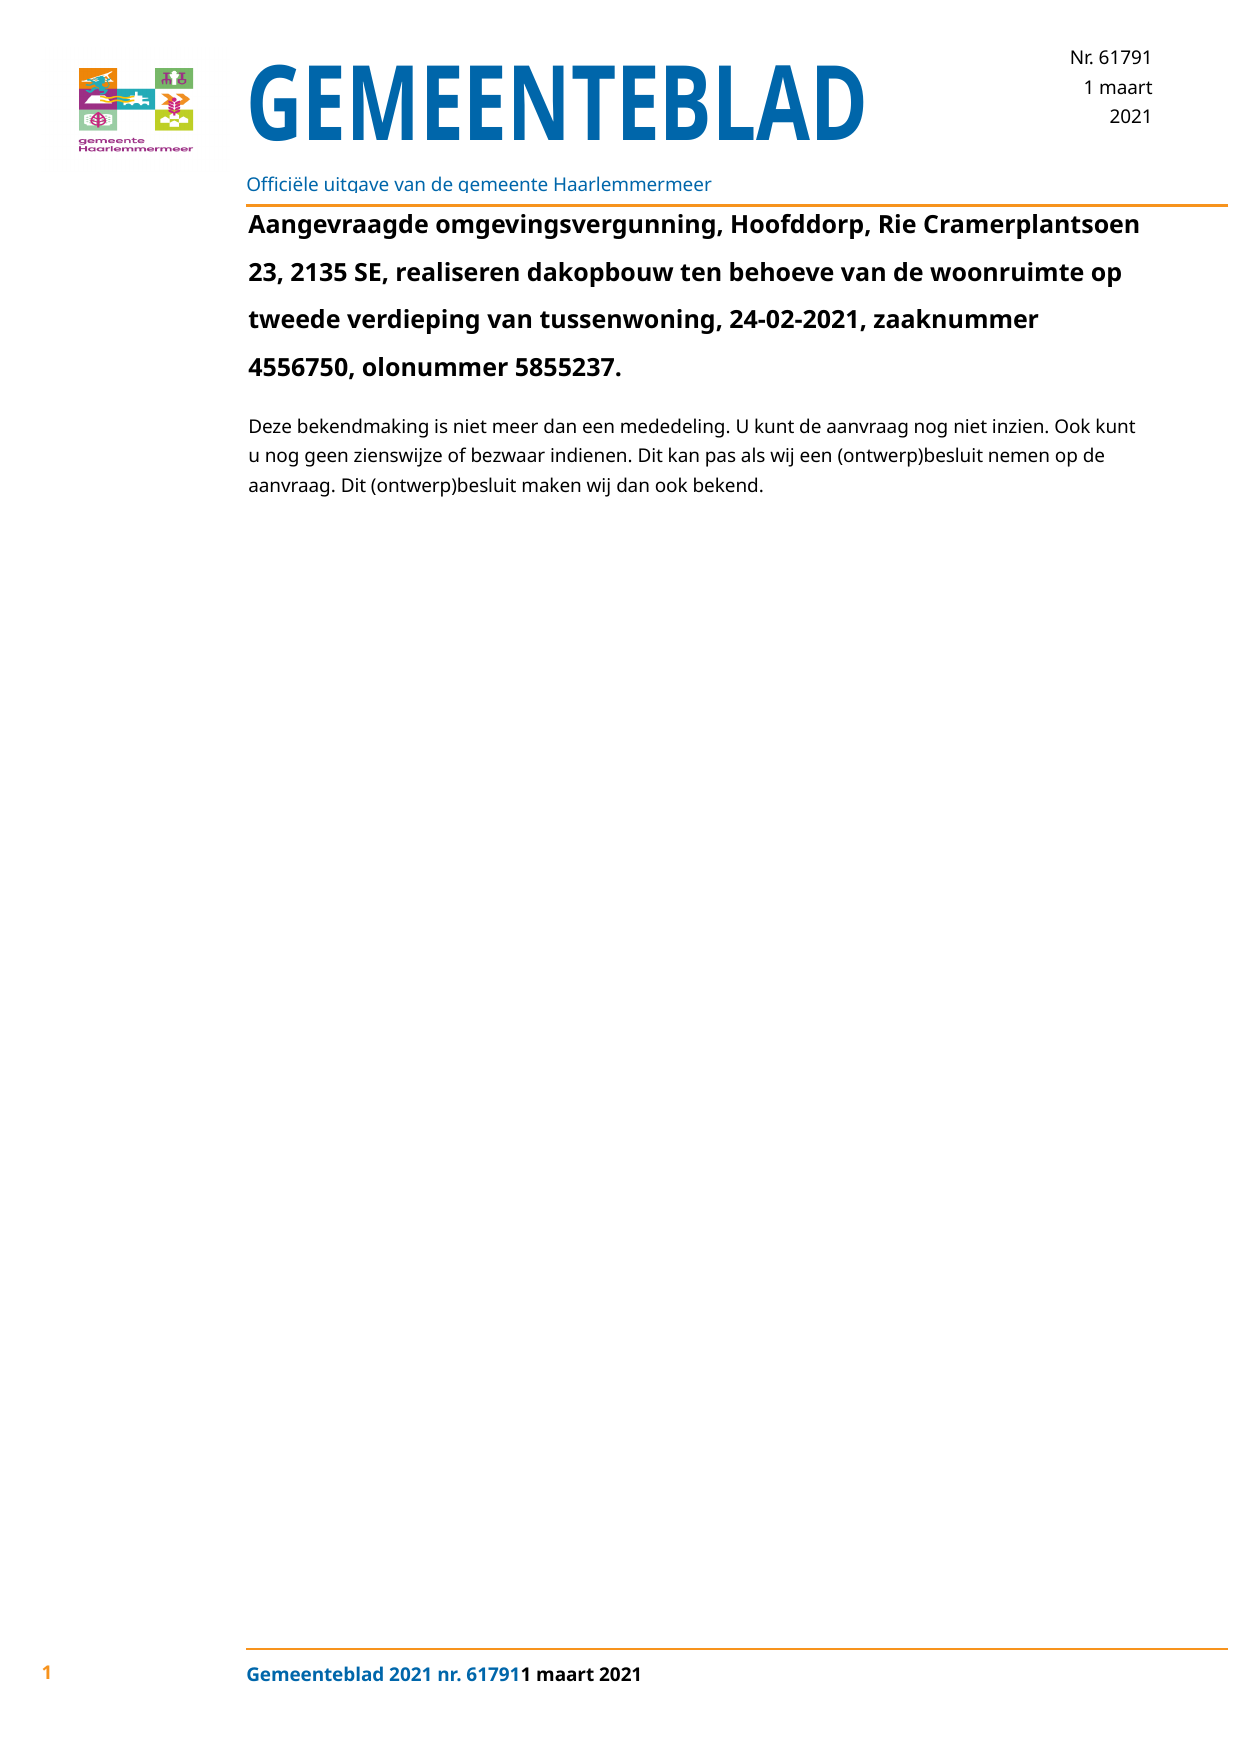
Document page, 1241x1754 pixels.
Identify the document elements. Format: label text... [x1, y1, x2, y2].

picture [41, 47, 231, 172]
text Aangevraagde omgevingsvergunning, Hoofddorp, Rie Cramerplantsoen 23, 2135 SE, realiseren dakopbouw ten behoeve van de woonruimte op tweede verdieping van tussenwoning, 24-02-2021, zaaknummer 4556750, olonummer 5855237. [248, 207, 1152, 384]
text Deze bekendmaking is niet meer dan een mededeling. U kunt de aanvraag nog niet inzien. Ook kunt u nog geen zienswijze of bezwaar indienen. Dit kan pas als wij een (ontwerp)besluit nemen op de aanvraag. Dit (ontwerp)besluit maken wij dan ook bekend. [248, 413, 1152, 498]
